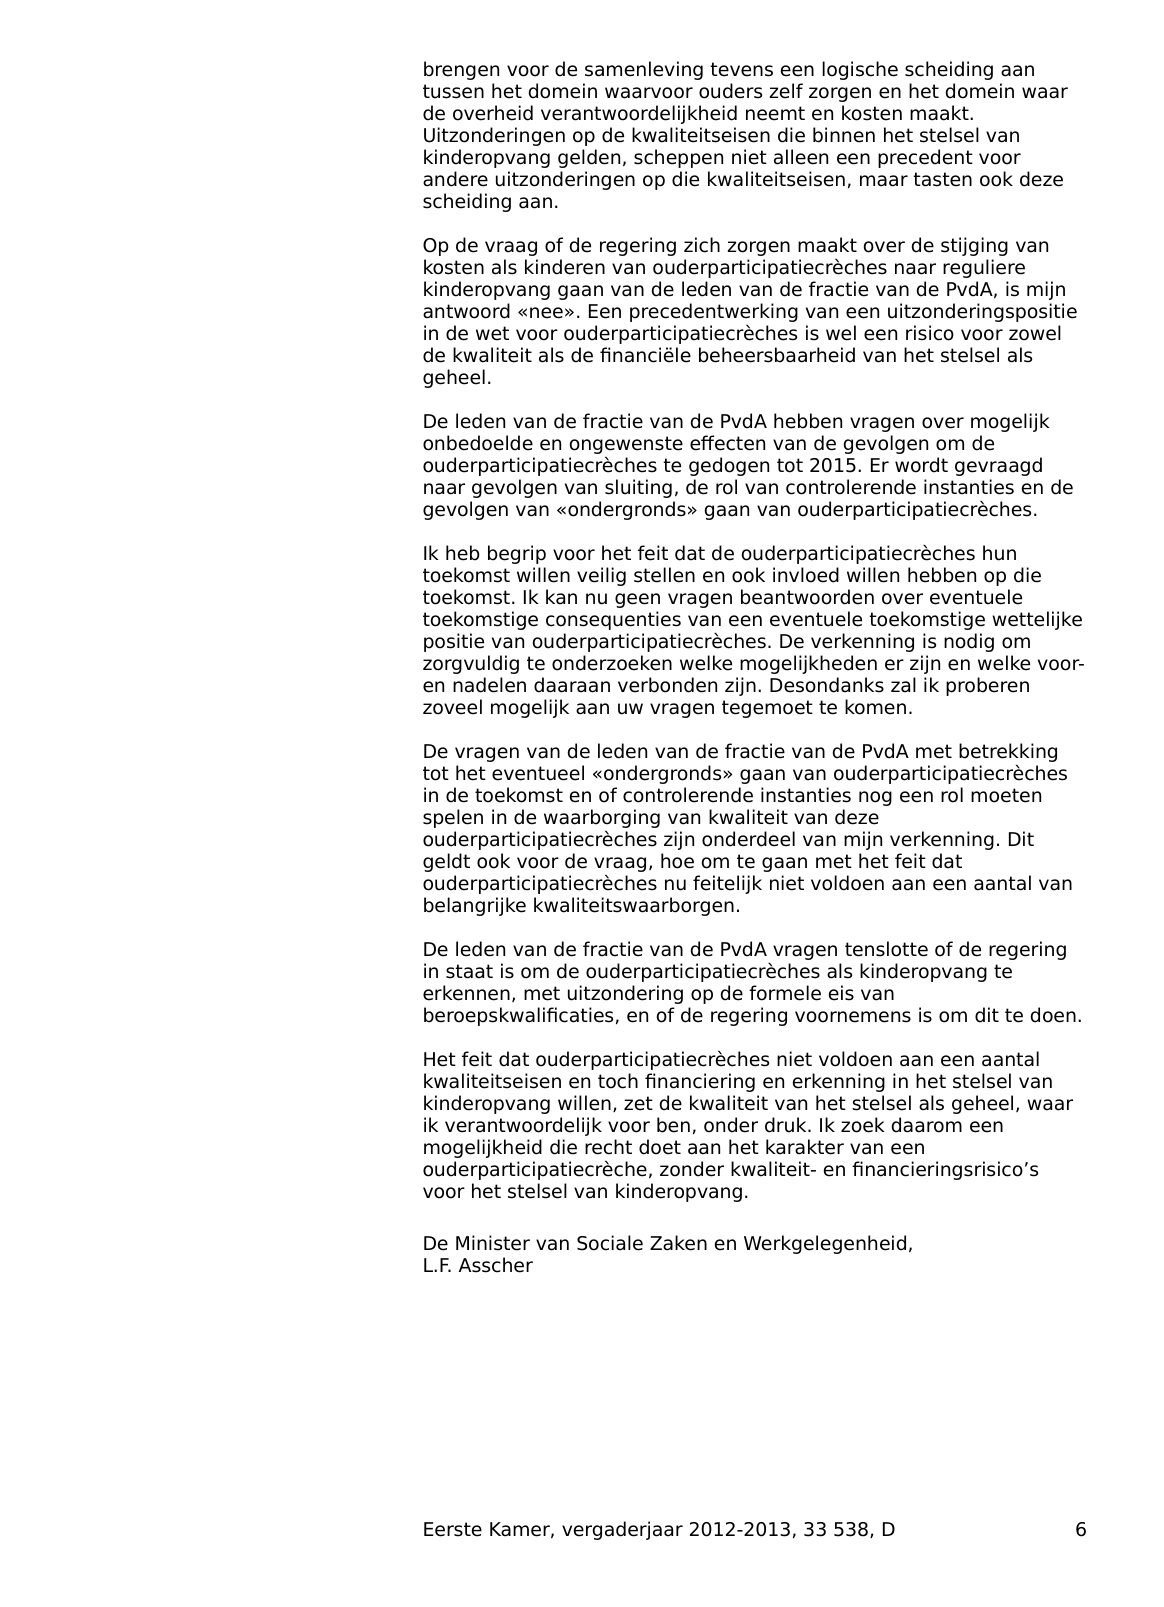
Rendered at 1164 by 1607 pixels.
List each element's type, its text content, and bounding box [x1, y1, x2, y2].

text De leden van de fractie van de PvdA hebben vragen over mogelijk onbedoelde en ongewenste effecten van de gevolgen om de ouderparticipatiecrèches te gedogen tot 2015. Er wordt gevraagd naar gevolgen van sluiting, de rol van controlerende instanties en de gevolgen van «ondergronds» gaan van ouderparticipatiecrèches. [422, 411, 1087, 521]
text Op de vraag of de regering zich zorgen maakt over de stijging van kosten als kinderen van ouderparticipatiecrèches naar reguliere kinderopvang gaan van de leden van de fractie van de PvdA, is mijn antwoord «nee». Een precedentwerking van een uitzonderingspositie in de wet voor ouderparticipatiecrèches is wel een risico voor zowel de kwaliteit als de financiële beheersbaarheid van het stelsel als geheel. [422, 235, 1087, 389]
text Het feit dat ouderparticipatiecrèches niet voldoen aan een aantal kwaliteitseisen en toch financiering en erkenning in het stelsel van kinderopvang willen, zet de kwaliteit van het stelsel als geheel, waar ik verantwoordelijk voor ben, onder druk. Ik zoek daarom een mogelijkheid die recht doet aan het karakter van een ouderparticipatiecrèche, zonder kwaliteit- en financieringsrisico’s voor het stelsel van kinderopvang. [422, 1049, 1087, 1203]
text brengen voor de samenleving tevens een logische scheiding aan tussen het domein waarvoor ouders zelf zorgen en het domein waar de overheid verantwoordelijkheid neemt en kosten maakt. Uitzonderingen op de kwaliteitseisen die binnen het stelsel van kinderopvang gelden, scheppen niet alleen een precedent voor andere uitzonderingen op die kwaliteitseisen, maar tasten ook deze scheiding aan. [422, 59, 1087, 213]
text De vragen van de leden van de fractie van de PvdA met betrekking tot het eventueel «ondergronds» gaan van ouderparticipatiecrèches in de toekomst en of controlerende instanties nog een rol moeten spelen in de waarborging van kwaliteit van deze ouderparticipatiecrèches zijn onderdeel van mijn verkenning. Dit geldt ook voor de vraag, hoe om te gaan met het feit dat ouderparticipatiecrèches nu feitelijk niet voldoen aan een aantal van belangrijke kwaliteitswaarborgen. [422, 741, 1087, 917]
text De Minister van Sociale Zaken en Werkgelegenheid, L.F. Asscher [422, 1233, 1087, 1277]
text De leden van de fractie van de PvdA vragen tenslotte of de regering in staat is om de ouderparticipatiecrèches als kinderopvang te erkennen, met uitzondering op de formele eis van beroepskwalificaties, en of de regering voornemens is om dit te doen. [422, 939, 1087, 1027]
text Ik heb begrip voor het feit dat de ouderparticipatiecrèches hun toekomst willen veilig stellen en ook invloed willen hebben op die toekomst. Ik kan nu geen vragen beantwoorden over eventuele toekomstige consequenties van een eventuele toekomstige wettelijke positie van ouderparticipatiecrèches. De verkenning is nodig om zorgvuldig te onderzoeken welke mogelijkheden er zijn en welke voor- en nadelen daaraan verbonden zijn. Desondanks zal ik proberen zoveel mogelijk aan uw vragen tegemoet te komen. [422, 543, 1087, 719]
